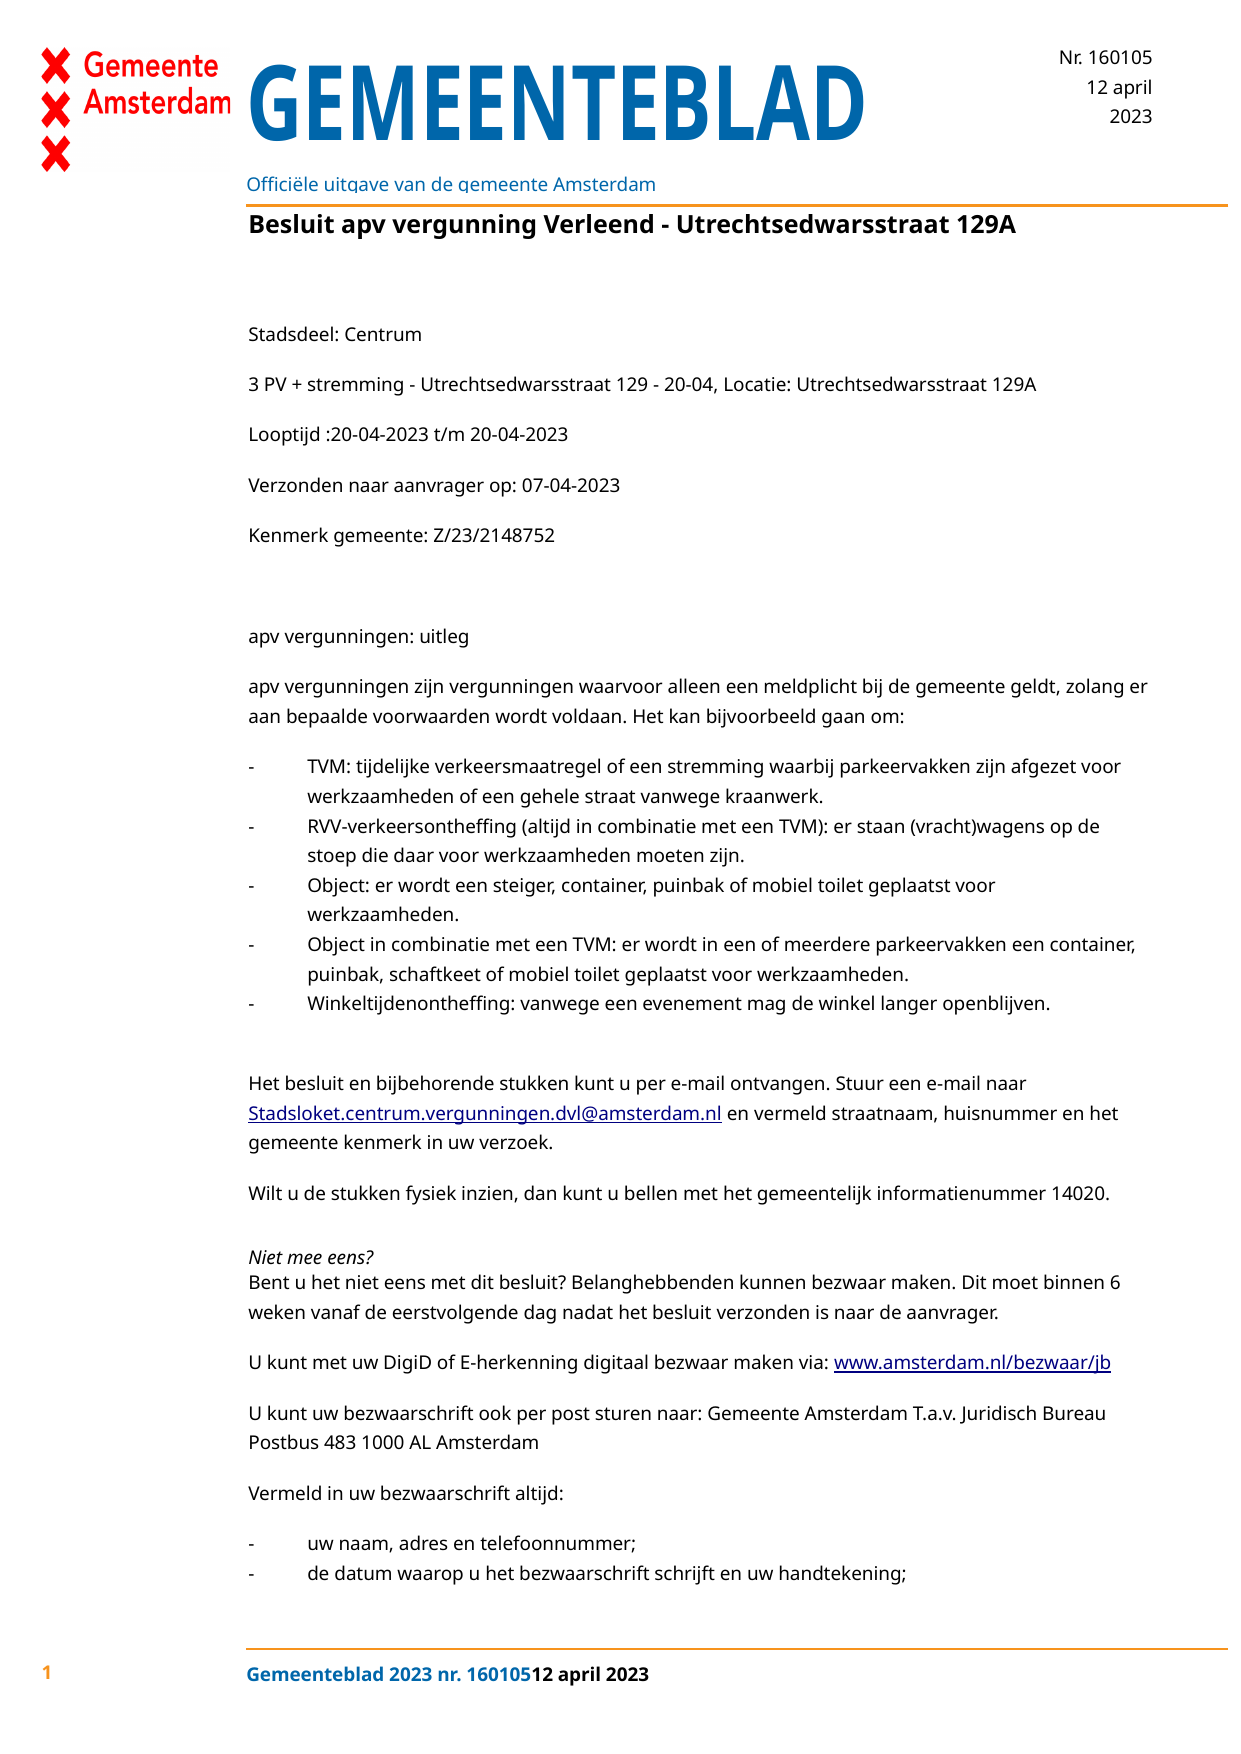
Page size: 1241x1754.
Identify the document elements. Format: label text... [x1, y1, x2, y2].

picture [41, 47, 231, 172]
text U kunt met uw DigiD of E-herkenning digitaal bezwaar maken via: www.amsterdam.nl/bezwaar/jb [248, 1349, 1152, 1375]
text Stadsdeel: Centrum [248, 321, 1152, 346]
text Looptijd :20-04-2023 t/m 20-04-2023 [248, 422, 1152, 447]
text Wilt u de stukken fysiek inzien, dan kunt u bellen met het gemeentelijk informatienummer 14020. [248, 1180, 1152, 1206]
text Bent u het niet eens met dit besluit? Belanghebbenden kunnen bezwaar maken. Dit moet binnen 6 weken vanaf de eerstvolgende dag nadat het besluit verzonden is naar de aanvrager. [248, 1269, 1152, 1325]
text U kunt uw bezwaarschrift ook per post sturen naar: Gemeente Amsterdam T.a.v. Juridisch Bureau Postbus 483 1000 AL Amsterdam [248, 1400, 1152, 1455]
list RVV-verkeersontheffing (altijd in combinatie met een TVM): er staan (vracht)wagens op de stoep die daar voor werkzaamheden moeten zijn. [248, 813, 1152, 868]
text Niet mee eens? [248, 1244, 1152, 1269]
list de datum waarop u het bezwaarschrift schrijft en uw handtekening; [248, 1560, 1152, 1586]
list uw naam, adres en telefoonnummer; [248, 1530, 1152, 1556]
text Besluit apv vergunning Verleend - Utrechtsedwarsstraat 129A [248, 207, 1152, 241]
text apv vergunningen: uitleg [248, 623, 1152, 649]
text Verzonden naar aanvrager op: 07-04-2023 [248, 472, 1152, 498]
text 3 PV + stremming - Utrechtsedwarsstraat 129 - 20-04, Locatie: Utrechtsedwarsstraat 129A [248, 371, 1152, 397]
list TVM: tijdelijke verkeersmaatregel of een stremming waarbij parkeervakken zijn afgezet voor werkzaamheden of een gehele straat vanwege kraanwerk. [248, 754, 1152, 809]
list Object in combinatie met een TVM: er wordt in een of meerdere parkeervakken een container, puinbak, schaftkeet of mobiel toilet geplaatst voor werkzaamheden. [248, 931, 1152, 986]
text apv vergunningen zijn vergunningen waarvoor alleen een meldplicht bij de gemeente geldt, zolang er aan bepaalde voorwaarden wordt voldaan. Het kan bijvoorbeeld gaan om: [248, 674, 1152, 729]
text Kenmerk gemeente: Z/23/2148752 [248, 522, 1152, 548]
list Winkeltijdenontheffing: vanwege een evenement mag de winkel langer openblijven. [248, 990, 1152, 1016]
text Vermeld in uw bezwaarschrift altijd: [248, 1480, 1152, 1506]
text Het besluit en bijbehorende stukken kunt u per e-mail ontvangen. Stuur een e-mail naar Stadsloket.centrum.vergunningen.dvl@amsterdam.nl en vermeld straatnaam, huisnummer en het gemeente kenmerk in uw verzoek. [248, 1070, 1152, 1155]
list Object: er wordt een steiger, container, puinbak of mobiel toilet geplaatst voor werkzaamheden. [248, 872, 1152, 927]
